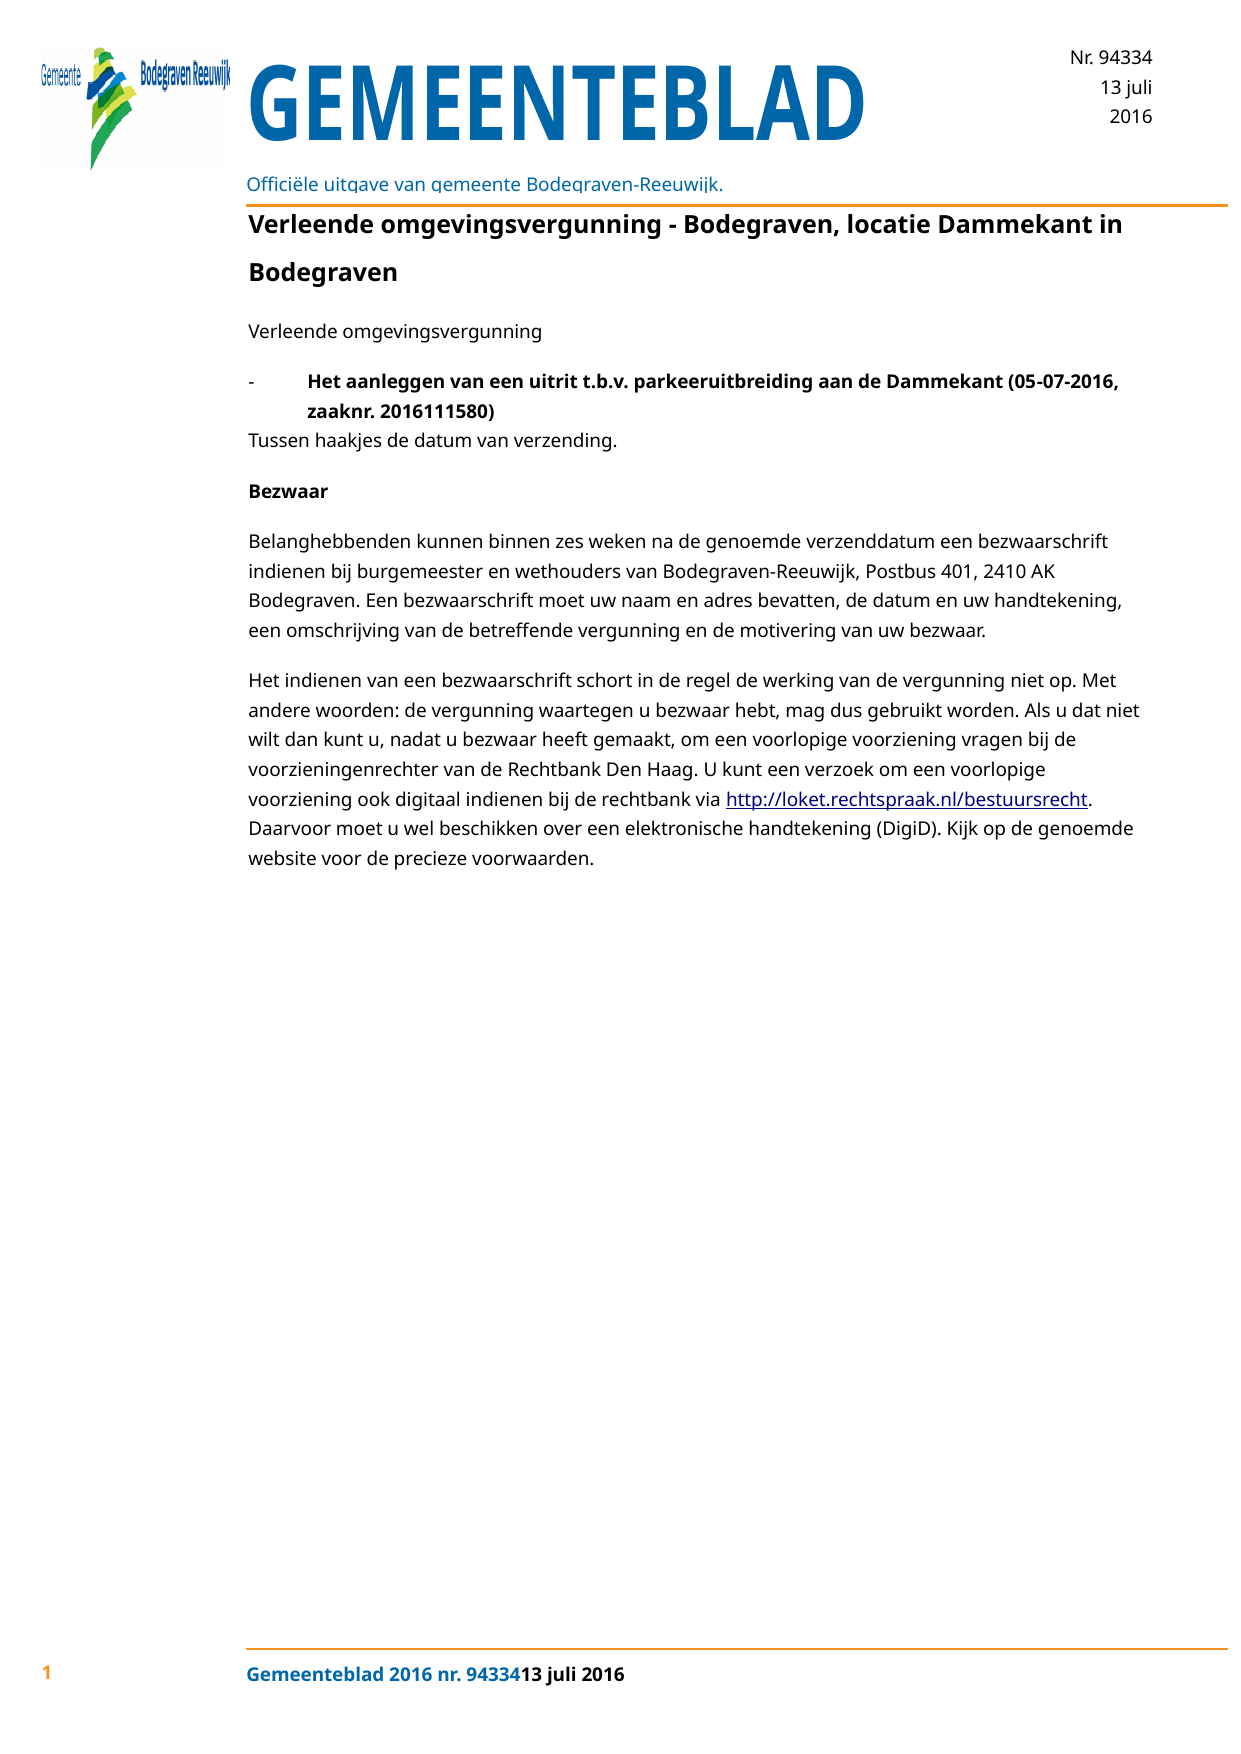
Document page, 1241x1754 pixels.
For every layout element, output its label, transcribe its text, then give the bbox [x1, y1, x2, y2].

list Het aanleggen van een uitrit t.b.v. parkeeruitbreiding aan de Dammekant (05‑07‑2016, zaaknr. 2016111580) [248, 368, 1152, 424]
text Bezwaar [248, 478, 1152, 504]
text Het indienen van een bezwaarschrift schort in de regel de werking van de vergunning niet op. Met andere woorden: de vergunning waartegen u bezwaar hebt, mag dus gebruikt worden. Als u dat niet wilt dan kunt u, nadat u bezwaar heeft gemaakt, om een voorlopige voorziening vragen bij de voorzieningenrechter van de Rechtbank Den Haag. U kunt een verzoek om een voorlopige voorziening ook digitaal indienen bij de rechtbank via http://loket.rechtspraak.nl/bestuursrecht. Daarvoor moet u wel beschikken over een elektronische handtekening (DigiD). Kijk op de genoemde website voor de precieze voorwaarden. [248, 667, 1152, 871]
text Verleende omgevingsvergunning [248, 318, 1152, 344]
picture [41, 47, 231, 172]
text Verleende omgevingsvergunning - Bodegraven, locatie Dammekant in Bodegraven [248, 207, 1152, 288]
text Belanghebbenden kunnen binnen zes weken na de genoemde verzenddatum een bezwaarschrift indienen bij burgemeester en wethouders van Bodegraven-Reeuwijk, Postbus 401, 2410 AK Bodegraven. Een bezwaarschrift moet uw naam en adres bevatten, de datum en uw handtekening, een omschrijving van de betreffende vergunning en de motivering van uw bezwaar. [248, 528, 1152, 643]
text Tussen haakjes de datum van verzending. [248, 427, 1152, 453]
